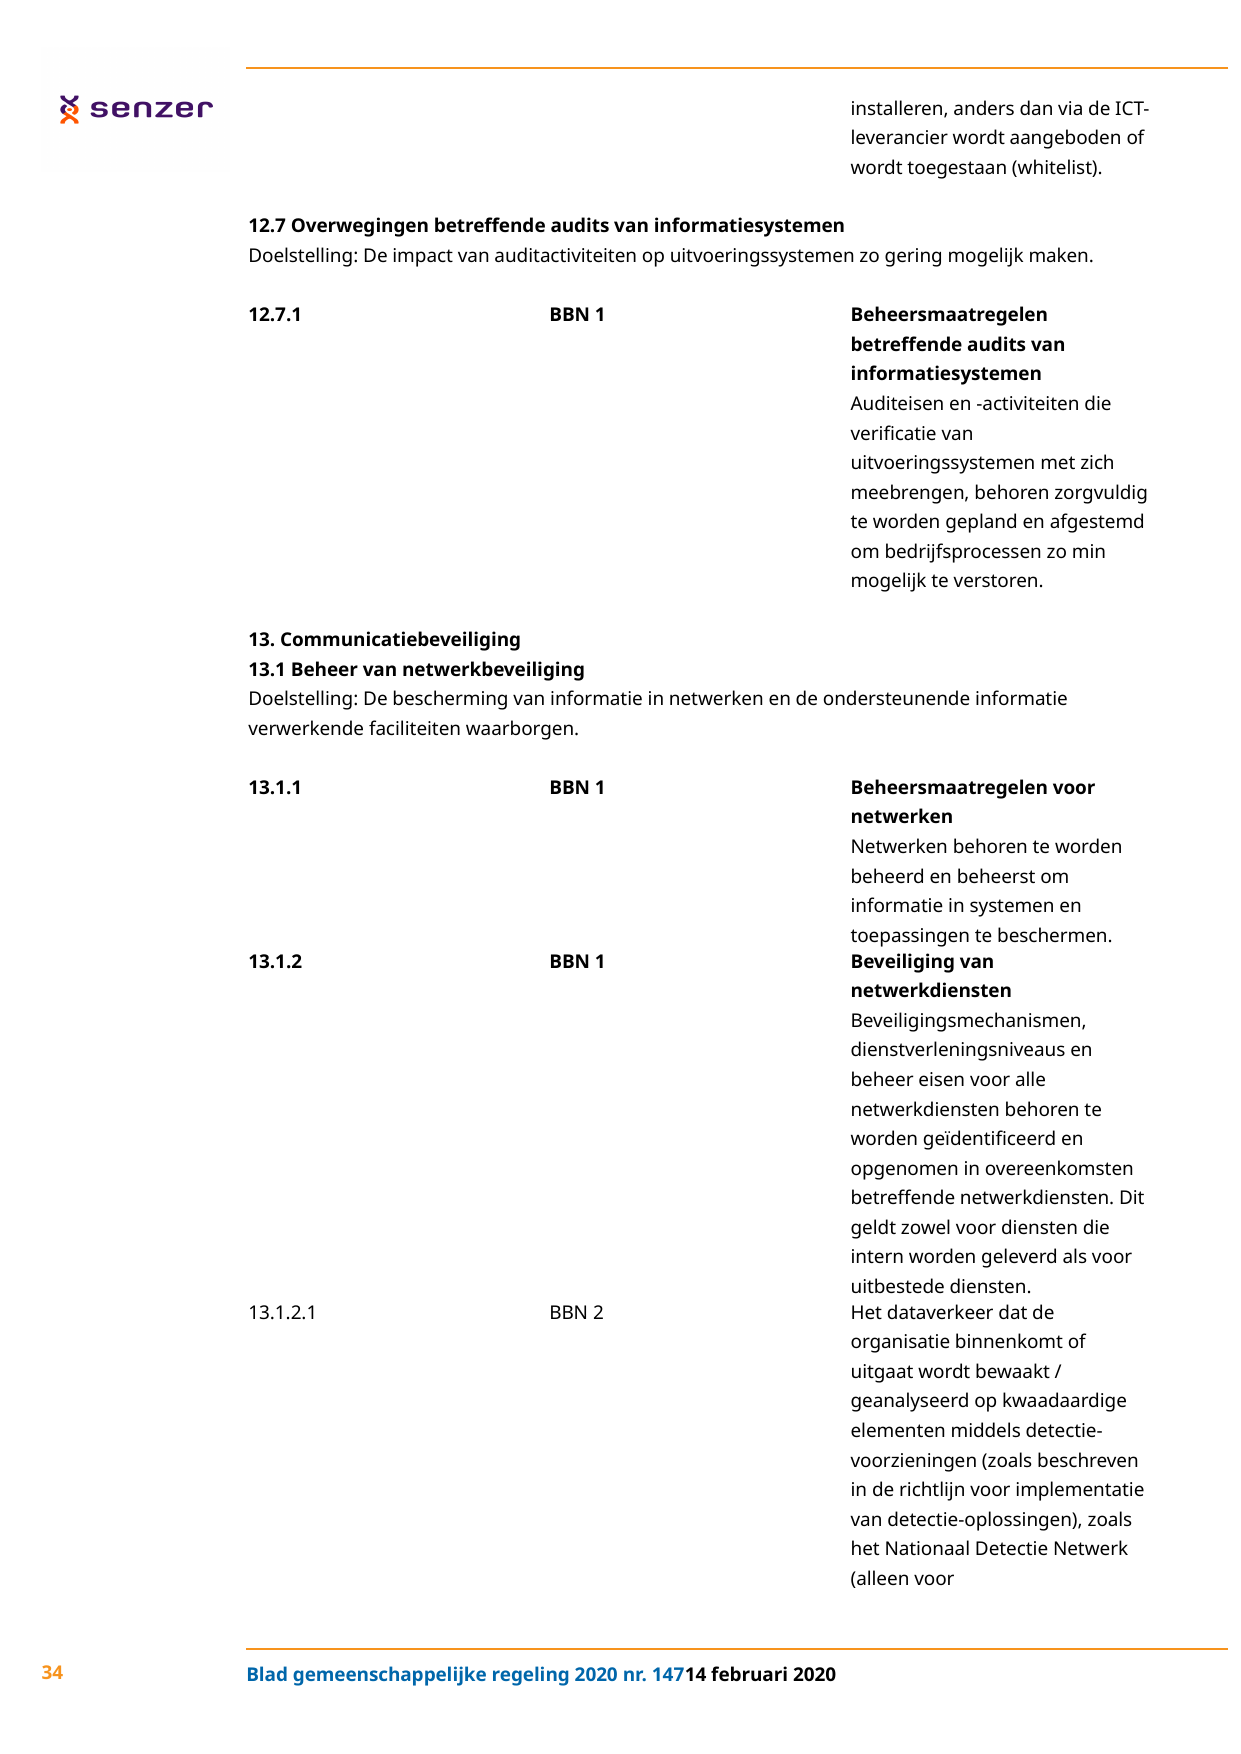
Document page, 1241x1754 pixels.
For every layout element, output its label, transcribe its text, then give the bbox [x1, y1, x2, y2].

picture [41, 47, 231, 172]
table_header Beheersmaatregelen voor netwerken Netwerken behoren te worden beheerd en beheerst om informatie in systemen en toepassingen te beschermen. [850, 774, 1152, 948]
text Doelstelling: De impact van auditactiviteiten op uitvoeringssystemen zo gering mogelijk maken. [248, 242, 1152, 268]
text 13.1 Beheer van netwerkbeveiliging [248, 656, 1152, 681]
table_header BBN 1 [549, 301, 850, 593]
text 12.7 Overwegingen betreffende audits van informatiesystemen [248, 212, 1152, 238]
table_cell 13.1.2.1 [248, 1299, 549, 1591]
text 13. Communicatiebeveiliging [248, 626, 1152, 652]
table_header BBN 1 [549, 774, 850, 948]
table_header Beheersmaatregelen betreffende audits van informatiesystemen Auditeisen en -activiteiten die verificatie van uitvoeringssystemen met zich meebrengen, behoren zorgvuldig te worden gepland en afgestemd om bedrijfsprocessen zo min mogelijk te verstoren. [850, 301, 1152, 593]
table_cell [248, 95, 549, 180]
table_cell Beveiliging van netwerkdiensten Beveiligingsmechanismen, dienstverleningsniveaus en beheer eisen voor alle netwerkdiensten behoren te worden geïdentificeerd en opgenomen in overeenkomsten betreffende netwerkdiensten. Dit geldt zowel voor diensten die intern worden geleverd als voor uitbestede diensten. [850, 948, 1152, 1299]
table_cell Het dataverkeer dat de organisatie binnenkomt of uitgaat wordt bewaakt / geanalyseerd op kwaadaardige elementen middels detectie-voorzieningen (zoals beschreven in de richtlijn voor implementatie van detectie-oplossingen), zoals het Nationaal Detectie Netwerk (alleen voor [850, 1299, 1152, 1591]
table_cell 13.1.2 [248, 948, 549, 1299]
table_cell BBN 1 [549, 948, 850, 1299]
table_cell BBN 2 [549, 1299, 850, 1591]
table_cell [549, 95, 850, 180]
table_header 12.7.1 [248, 301, 549, 593]
text Doelstelling: De bescherming van informatie in netwerken en de ondersteunende informatie verwerkende faciliteiten waarborgen. [248, 685, 1152, 741]
table_header 13.1.1 [248, 774, 549, 948]
table_cell installeren, anders dan via de ICT-leverancier wordt aangeboden of wordt toegestaan (whitelist). [850, 95, 1152, 180]
